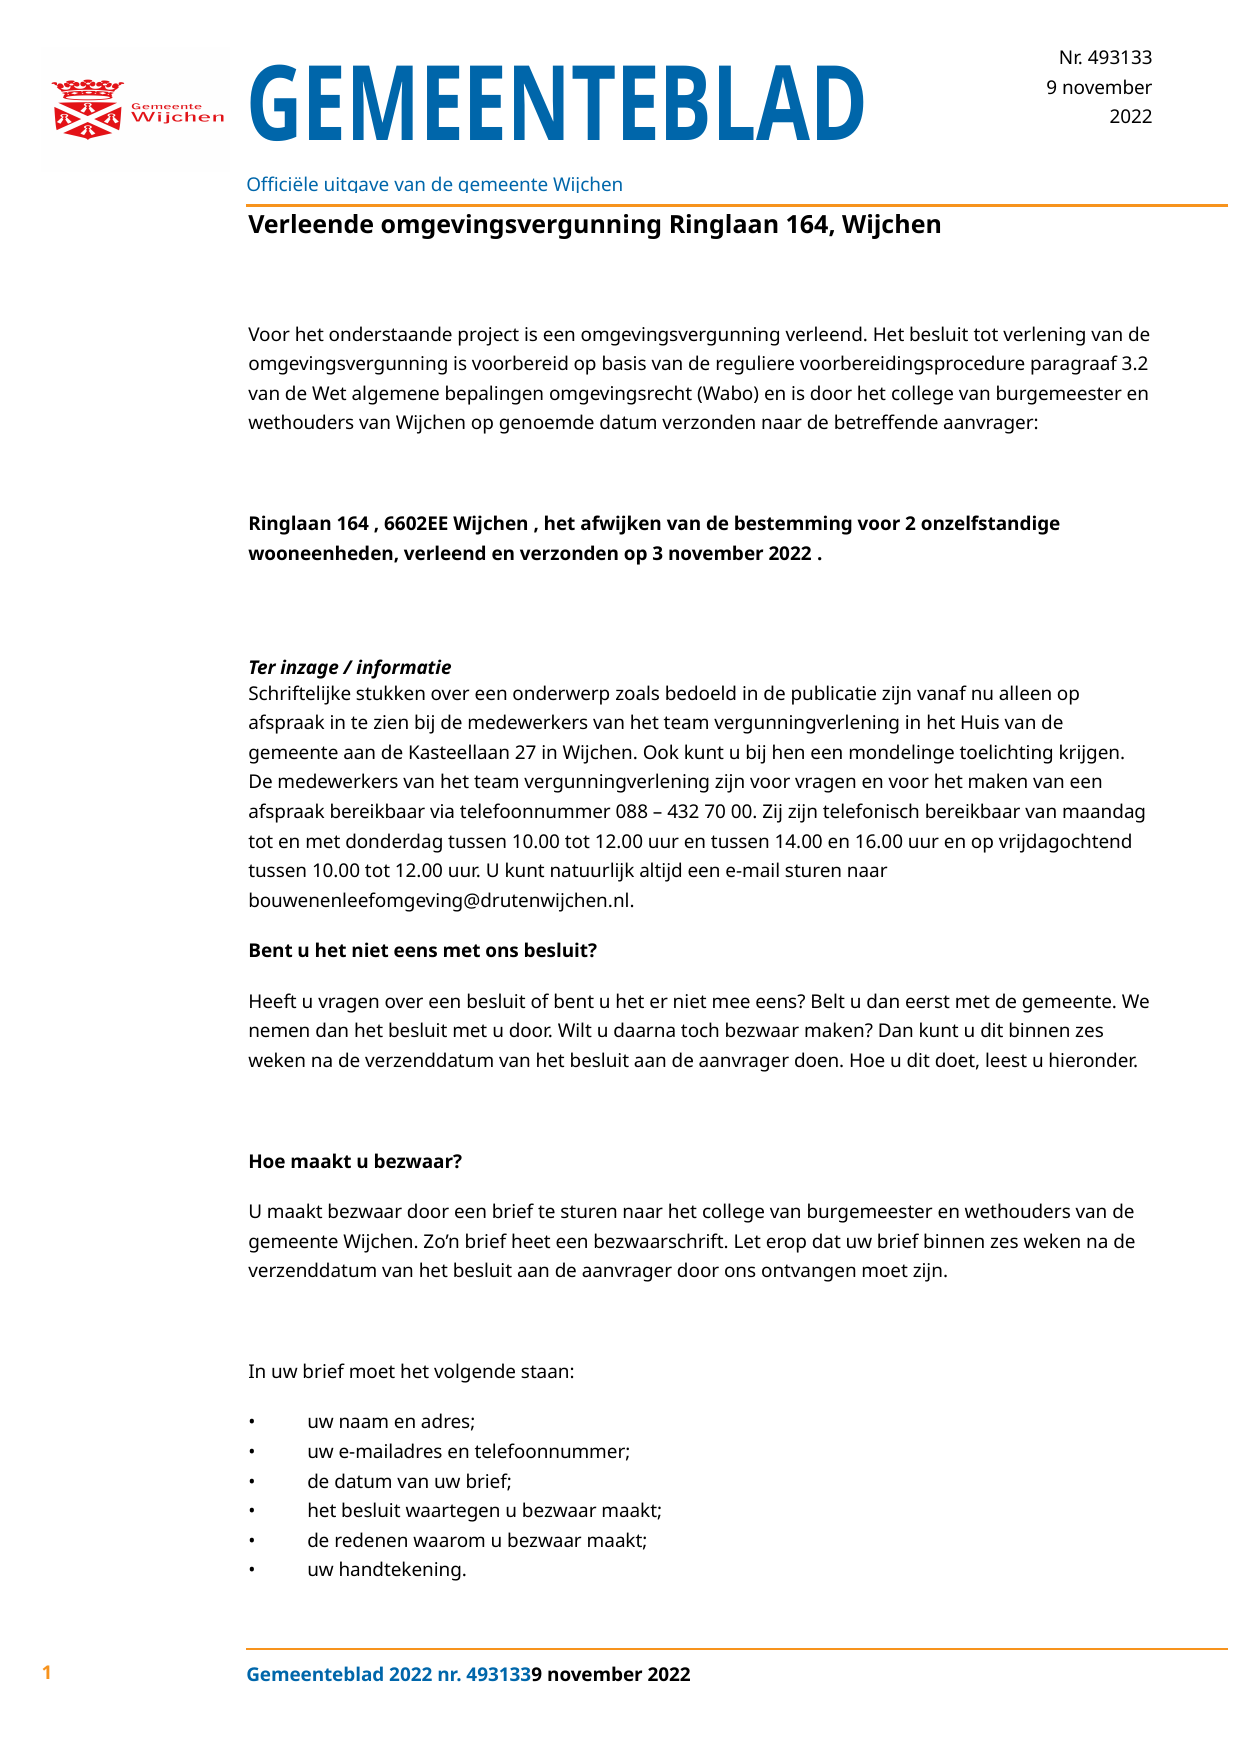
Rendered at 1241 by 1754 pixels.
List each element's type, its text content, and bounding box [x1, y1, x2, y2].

list de redenen waarom u bezwaar maakt; [248, 1527, 1152, 1553]
picture [41, 47, 231, 172]
list uw handtekening. [248, 1557, 1152, 1582]
text Hoe maakt u bezwaar? [248, 1148, 1152, 1174]
list uw naam en adres; [248, 1409, 1152, 1434]
text Voor het onderstaande project is een omgevingsvergunning verleend. Het besluit tot verlening van de omgevingsvergunning is voorbereid op basis van de reguliere voorbereidingsprocedure paragraaf 3.2 van de Wet algemene bepalingen omgevingsrecht (Wabo) en is door het college van burgemeester en wethouders van Wijchen op genoemde datum verzonden naar de betreffende aanvrager: [248, 321, 1152, 435]
text Schriftelijke stukken over een onderwerp zoals bedoeld in de publicatie zijn vanaf nu alleen op afspraak in te zien bij de medewerkers van het team vergunningverlening in het Huis van de gemeente aan de Kasteellaan 27 in Wijchen. Ook kunt u bij hen een mondelinge toelichting krijgen. De medewerkers van het team vergunningverlening zijn voor vragen en voor het maken van een afspraak bereikbaar via telefoonnummer 088 – 432 70 00. Zij zijn telefonisch bereikbaar van maandag tot en met donderdag tussen 10.00 tot 12.00 uur en tussen 14.00 en 16.00 uur en op vrijdagochtend tussen 10.00 tot 12.00 uur. U kunt natuurlijk altijd een e-mail sturen naar bouwenenleefomgeving@drutenwijchen.nl. [248, 680, 1152, 913]
list de datum van uw brief; [248, 1468, 1152, 1494]
text Bent u het niet eens met ons besluit? [248, 937, 1152, 963]
list uw e-mailadres en telefoonnummer; [248, 1438, 1152, 1464]
text Ringlaan 164 , 6602EE Wijchen , het afwijken van de bestemming voor 2 onzelfstandige wooneenheden, verleend en verzonden op 3 november 2022 . [248, 510, 1152, 566]
text Verleende omgevingsvergunning Ringlaan 164, Wijchen [248, 207, 1152, 241]
text In uw brief moet het volgende staan: [248, 1358, 1152, 1384]
list het besluit waartegen u bezwaar maakt; [248, 1497, 1152, 1523]
text U maakt bezwaar door een brief te sturen naar het college van burgemeester en wethouders van de gemeente Wijchen. Zo’n brief heet een bezwaarschrift. Let erop dat uw brief binnen zes weken na de verzenddatum van het besluit aan de aanvrager door ons ontvangen moet zijn. [248, 1198, 1152, 1283]
text Ter inzage / informatie [248, 654, 1152, 680]
text Heeft u vragen over een besluit of bent u het er niet mee eens? Belt u dan eerst met de gemeente. We nemen dan het besluit met u door. Wilt u daarna toch bezwaar maken? Dan kunt u dit binnen zes weken na de verzenddatum van het besluit aan de aanvrager doen. Hoe u dit doet, leest u hieronder. [248, 988, 1152, 1073]
